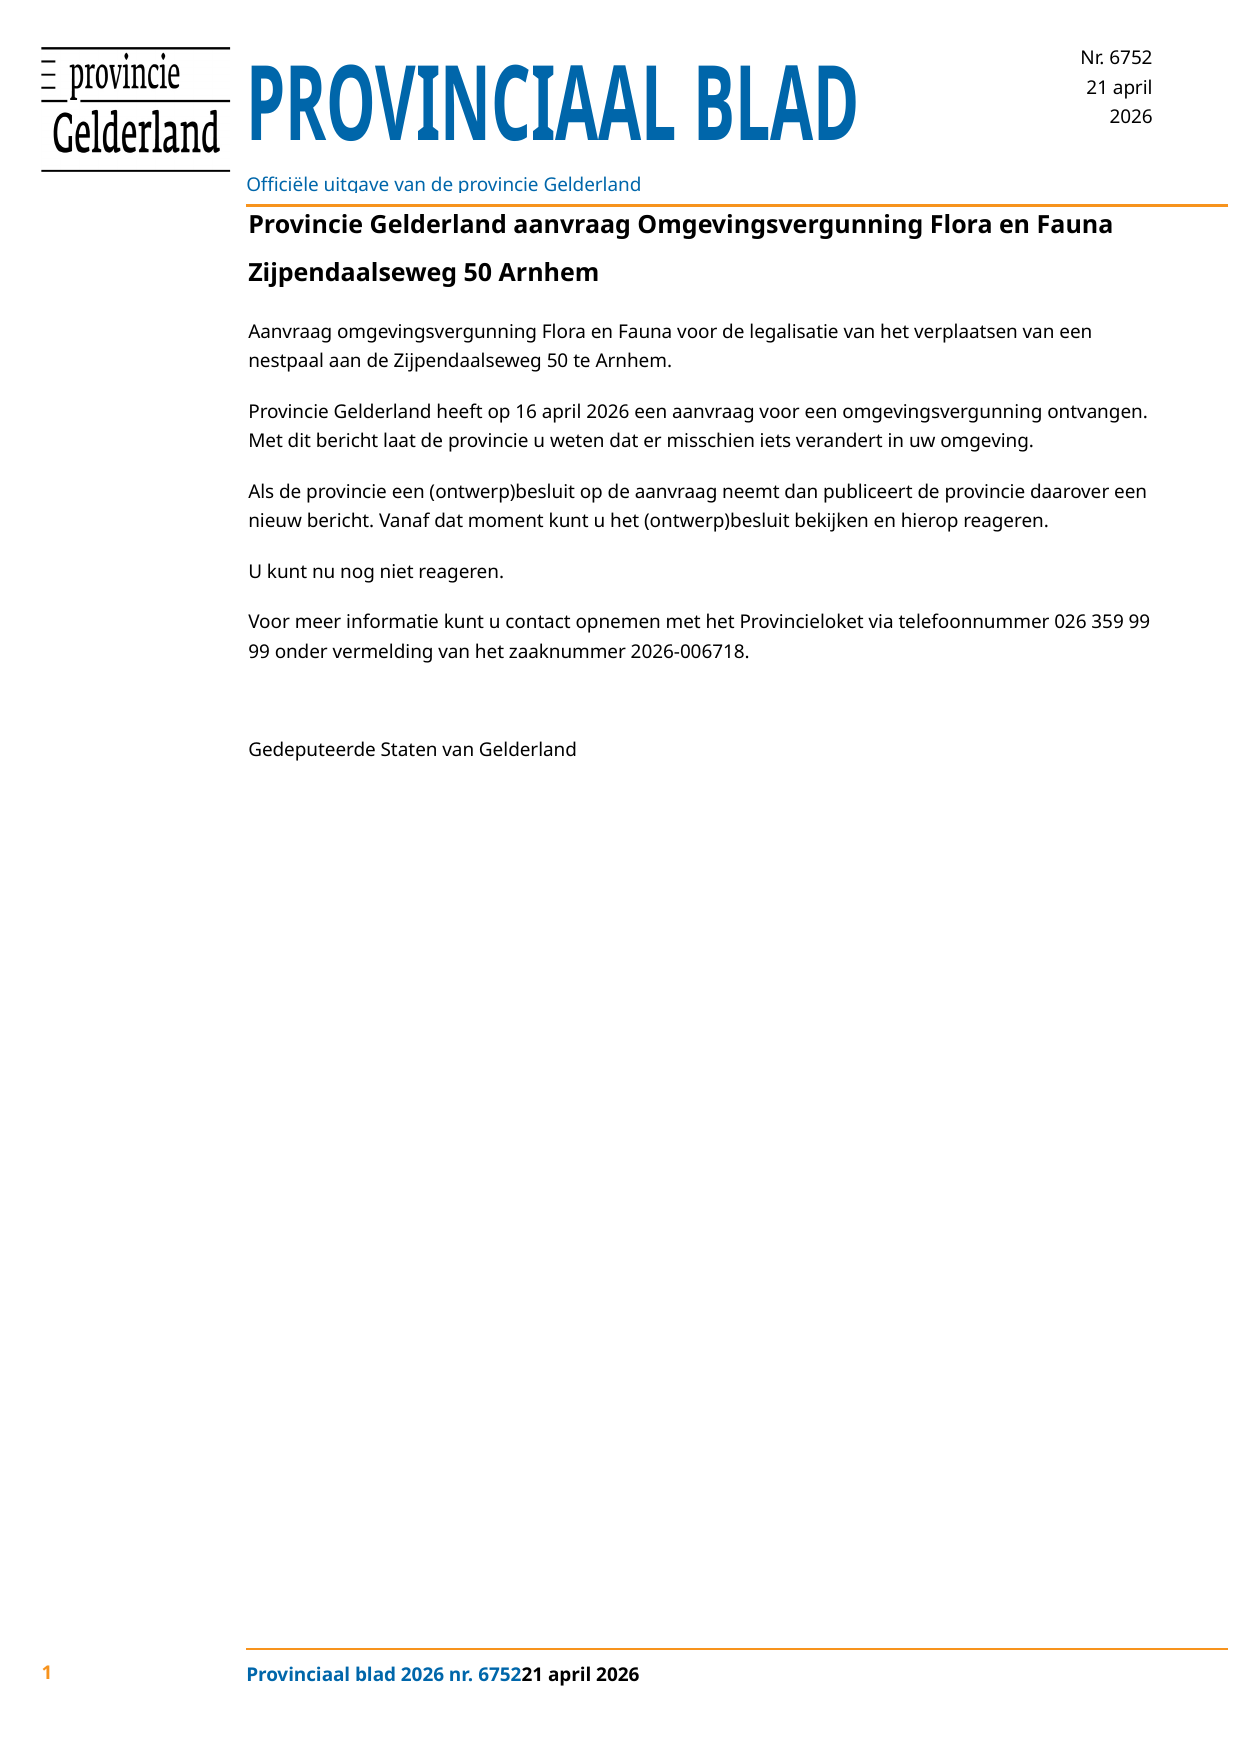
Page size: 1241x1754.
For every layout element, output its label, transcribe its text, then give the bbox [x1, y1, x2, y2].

picture [41, 47, 231, 172]
text Als de provincie een (ontwerp)besluit op de aanvraag neemt dan publiceert de provincie daarover een nieuw bericht. Vanaf dat moment kunt u het (ontwerp)besluit bekijken en hierop reageren. [248, 478, 1152, 533]
text Gedeputeerde Staten van Gelderland [248, 736, 1152, 762]
text U kunt nu nog niet reageren. [248, 558, 1152, 584]
text Provincie Gelderland heeft op 16 april 2026 een aanvraag voor een omgevingsvergunning ontvangen. Met dit bericht laat de provincie u weten dat er misschien iets verandert in uw omgeving. [248, 398, 1152, 453]
text Provincie Gelderland aanvraag Omgevingsvergunning Flora en Fauna Zijpendaalseweg 50 Arnhem [248, 207, 1152, 288]
text Voor meer informatie kunt u contact opnemen met het Provincieloket via telefoonnummer 026 359 99 99 onder vermelding van het zaaknummer 2026-006718. [248, 608, 1152, 664]
text Aanvraag omgevingsvergunning Flora en Fauna voor de legalisatie van het verplaatsen van een nestpaal aan de Zijpendaalseweg 50 te Arnhem. [248, 318, 1152, 373]
